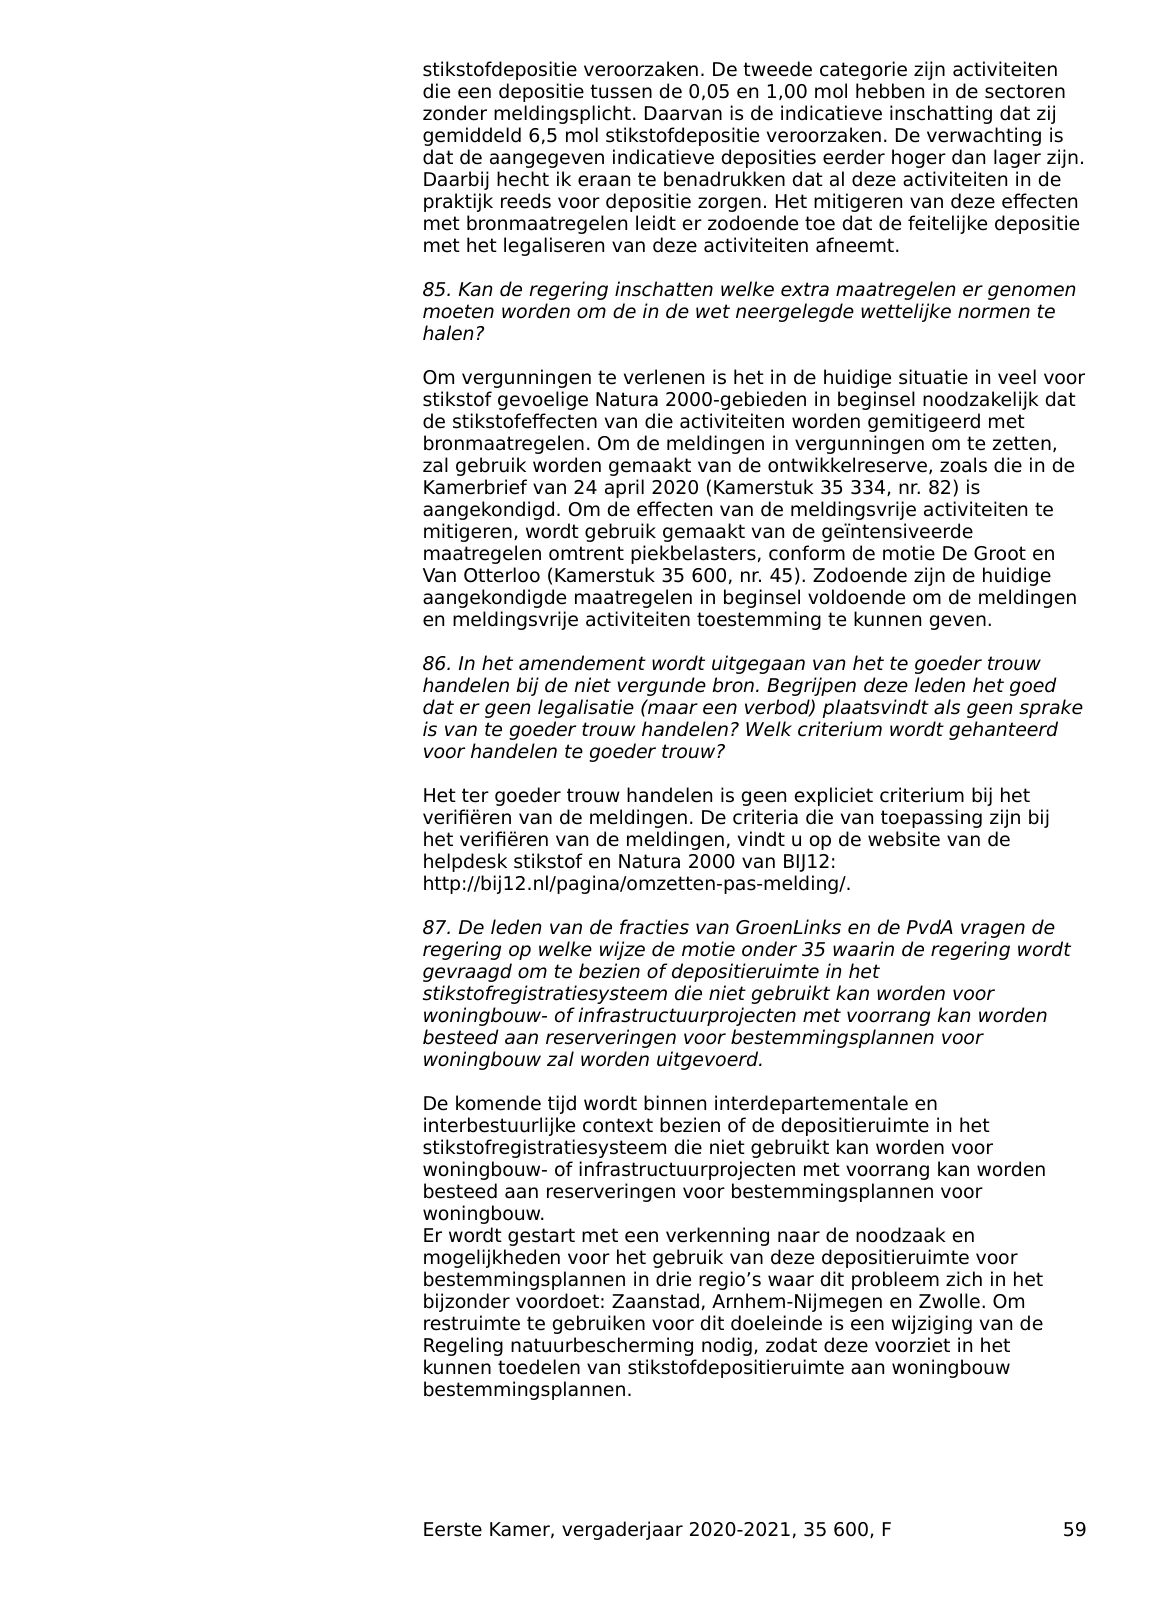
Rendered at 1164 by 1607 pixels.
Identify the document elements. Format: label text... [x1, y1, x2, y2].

text 85. Kan de regering inschatten welke extra maatregelen er genomen moeten worden om de in de wet neergelegde wettelijke normen te halen? [422, 279, 1087, 345]
text 87. De leden van de fracties van GroenLinks en de PvdA vragen de regering op welke wijze de motie onder 35 waarin de regering wordt gevraagd om te bezien of depositieruimte in het stikstofregistratiesysteem die niet gebruikt kan worden voor woningbouw- of infrastructuurprojecten met voorrang kan worden besteed aan reserveringen voor bestemmingsplannen voor woningbouw zal worden uitgevoerd. [422, 917, 1087, 1071]
text Om vergunningen te verlenen is het in de huidige situatie in veel voor stikstof gevoelige Natura 2000-gebieden in beginsel noodzakelijk dat de stikstofeffecten van die activiteiten worden gemitigeerd met bronmaatregelen. Om de meldingen in vergunningen om te zetten, zal gebruik worden gemaakt van de ontwikkelreserve, zoals die in de Kamerbrief van 24 april 2020 (Kamerstuk 35 334, nr. 82) is aangekondigd. Om de effecten van de meldingsvrije activiteiten te mitigeren, wordt gebruik gemaakt van de geïntensiveerde maatregelen omtrent piekbelasters, conform de motie De Groot en Van Otterloo (Kamerstuk 35 600, nr. 45). Zodoende zijn de huidige aangekondigde maatregelen in beginsel voldoende om de meldingen en meldingsvrije activiteiten toestemming te kunnen geven. [422, 367, 1087, 631]
text stikstofdepositie veroorzaken. De tweede categorie zijn activiteiten die een depositie tussen de 0,05 en 1,00 mol hebben in de sectoren zonder meldingsplicht. Daarvan is de indicatieve inschatting dat zij gemiddeld 6,5 mol stikstofdepositie veroorzaken. De verwachting is dat de aangegeven indicatieve deposities eerder hoger dan lager zijn. Daarbij hecht ik eraan te benadrukken dat al deze activiteiten in de praktijk reeds voor depositie zorgen. Het mitigeren van deze effecten met bronmaatregelen leidt er zodoende toe dat de feitelijke depositie met het legaliseren van deze activiteiten afneemt. [422, 59, 1087, 257]
text Er wordt gestart met een verkenning naar de noodzaak en mogelijkheden voor het gebruik van deze depositieruimte voor bestemmingsplannen in drie regio’s waar dit probleem zich in het bijzonder voordoet: Zaanstad, Arnhem-Nijmegen en Zwolle. Om restruimte te gebruiken voor dit doeleinde is een wijziging van de Regeling natuurbescherming nodig, zodat deze voorziet in het kunnen toedelen van stikstofdepositieruimte aan woningbouw bestemmingsplannen. [422, 1225, 1087, 1401]
text 86. In het amendement wordt uitgegaan van het te goeder trouw handelen bij de niet vergunde bron. Begrijpen deze leden het goed dat er geen legalisatie (maar een verbod) plaatsvindt als geen sprake is van te goeder trouw handelen? Welk criterium wordt gehanteerd voor handelen te goeder trouw? [422, 653, 1087, 763]
text Het ter goeder trouw handelen is geen expliciet criterium bij het verifiëren van de meldingen. De criteria die van toepassing zijn bij het verifiëren van de meldingen, vindt u op de website van de helpdesk stikstof en Natura 2000 van BIJ12: http://bij12.nl/pagina/omzetten-pas-melding/. [422, 785, 1087, 895]
text De komende tijd wordt binnen interdepartementale en interbestuurlijke context bezien of de depositieruimte in het stikstofregistratiesysteem die niet gebruikt kan worden voor woningbouw- of infrastructuurprojecten met voorrang kan worden besteed aan reserveringen voor bestemmingsplannen voor woningbouw. [422, 1093, 1087, 1225]
